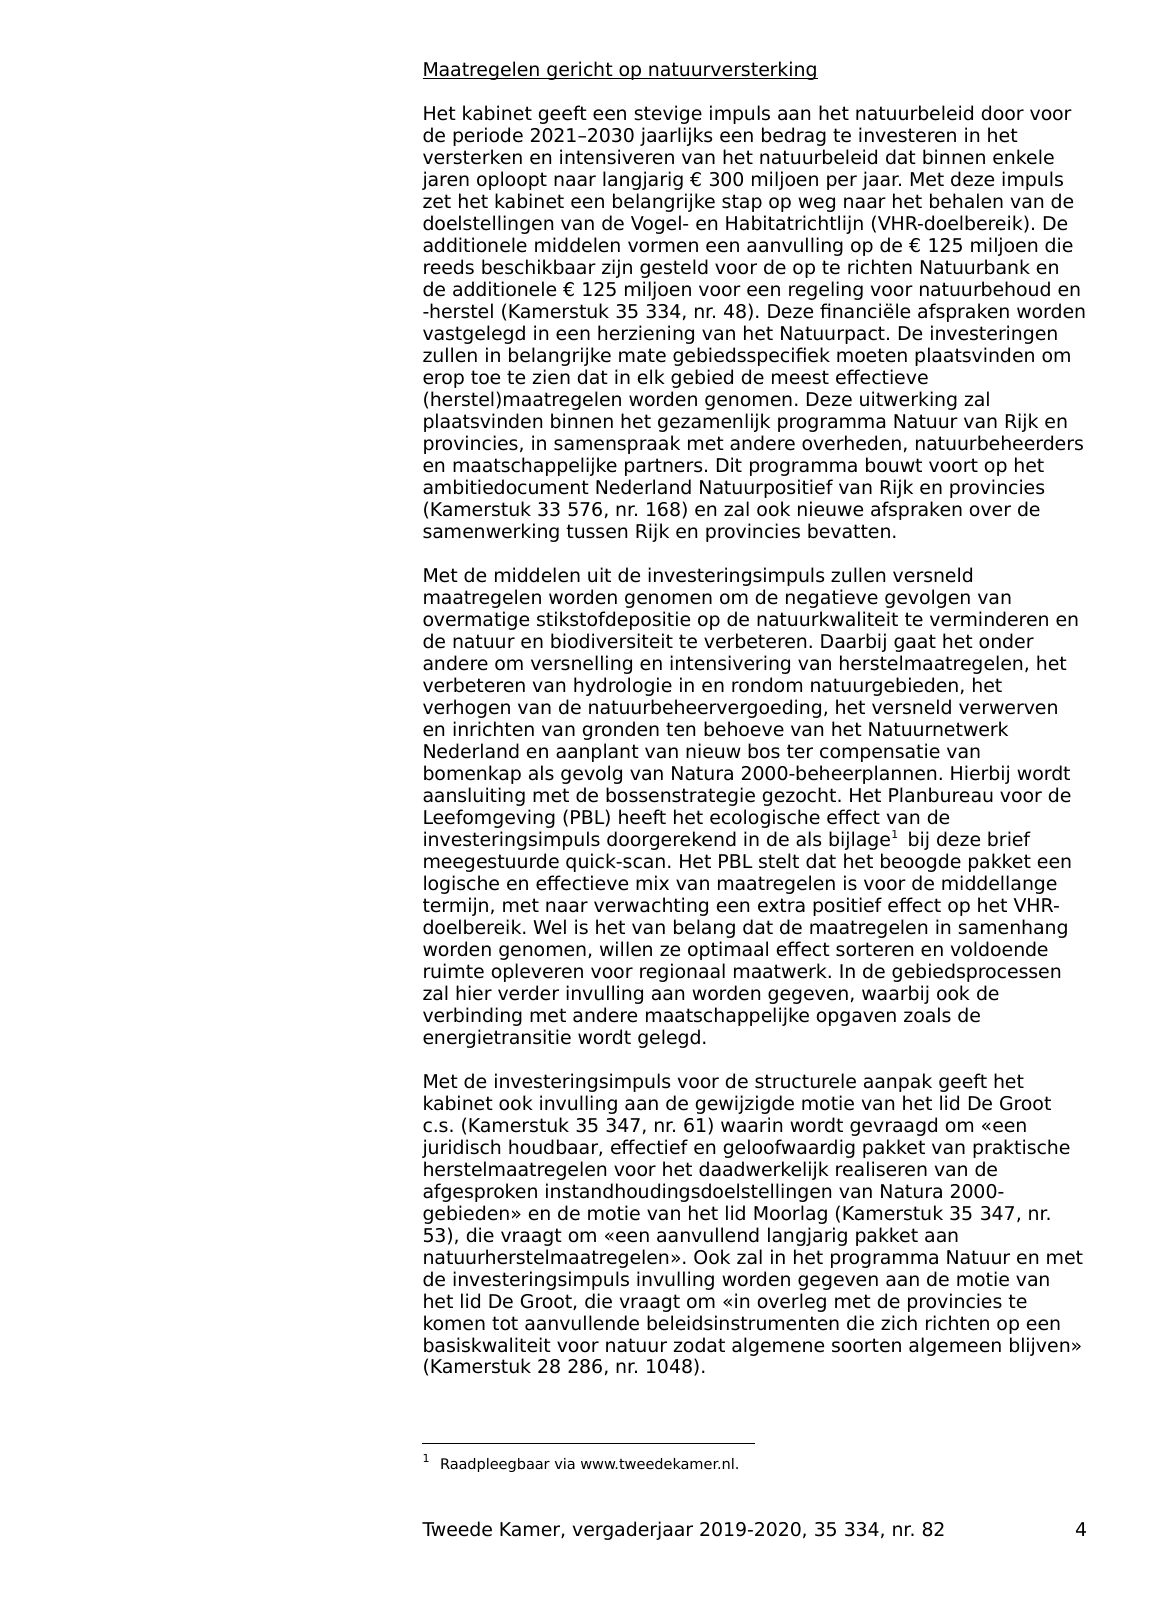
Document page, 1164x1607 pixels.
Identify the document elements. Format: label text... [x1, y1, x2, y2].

text Raadpleegbaar via www.tweedekamer.nl. [422, 1452, 1087, 1474]
text Met de middelen uit de investeringsimpuls zullen versneld maatregelen worden genomen om de negatieve gevolgen van overmatige stikstofdepositie op de natuurkwaliteit te verminderen en de natuur en biodiversiteit te verbeteren. Daarbij gaat het onder andere om versnelling en intensivering van herstelmaatregelen, het verbeteren van hydrologie in en rondom natuurgebieden, het verhogen van de natuurbeheervergoeding, het versneld verwerven en inrichten van gronden ten behoeve van het Natuurnetwerk Nederland en aanplant van nieuw bos ter compensatie van bomenkap als gevolg van Natura 2000-beheerplannen. Hierbij wordt aansluiting met de bossenstrategie gezocht. Het Planbureau voor de Leefomgeving (PBL) heeft het ecologische effect van de investeringsimpuls doorgerekend in de als bijlage bij deze brief meegestuurde quick-scan. Het PBL stelt dat het beoogde pakket een logische en effectieve mix van maatregelen is voor de middellange termijn, met naar verwachting een extra positief effect op het VHR-doelbereik. Wel is het van belang dat de maatregelen in samenhang worden genomen, willen ze optimaal effect sorteren en voldoende ruimte opleveren voor regionaal maatwerk. In de gebiedsprocessen zal hier verder invulling aan worden gegeven, waarbij ook de verbinding met andere maatschappelijke opgaven zoals de energietransitie wordt gelegd. [422, 565, 1087, 1048]
text Met de investeringsimpuls voor de structurele aanpak geeft het kabinet ook invulling aan de gewijzigde motie van het lid De Groot c.s. (Kamerstuk 35 347, nr. 61) waarin wordt gevraagd om «een juridisch houdbaar, effectief en geloofwaardig pakket van praktische herstelmaatregelen voor het daadwerkelijk realiseren van de afgesproken instandhoudingsdoelstellingen van Natura 2000-gebieden» en de motie van het lid Moorlag (Kamerstuk 35 347, nr. 53), die vraagt om «een aanvullend langjarig pakket aan natuurherstelmaatregelen». Ook zal in het programma Natuur en met de investeringsimpuls invulling worden gegeven aan de motie van het lid De Groot, die vraagt om «in overleg met de provincies te komen tot aanvullende beleidsinstrumenten die zich richten op een basiskwaliteit voor natuur zodat algemene soorten algemeen blijven» (Kamerstuk 28 286, nr. 1048). [422, 1071, 1087, 1378]
subtitle Maatregelen gericht op natuurversterking [422, 59, 1087, 81]
text Het kabinet geeft een stevige impuls aan het natuurbeleid door voor de periode 2021–2030 jaarlijks een bedrag te investeren in het versterken en intensiveren van het natuurbeleid dat binnen enkele jaren oploopt naar langjarig € 300 miljoen per jaar. Met deze impuls zet het kabinet een belangrijke stap op weg naar het behalen van de doelstellingen van de Vogel- en Habitatrichtlijn (VHR-doelbereik). De additionele middelen vormen een aanvulling op de € 125 miljoen die reeds beschikbaar zijn gesteld voor de op te richten Natuurbank en de additionele € 125 miljoen voor een regeling voor natuurbehoud en -herstel (Kamerstuk 35 334, nr. 48). Deze financiële afspraken worden vastgelegd in een herziening van het Natuurpact. De investeringen zullen in belangrijke mate gebiedsspecifiek moeten plaatsvinden om erop toe te zien dat in elk gebied de meest effectieve (herstel)maatregelen worden genomen. Deze uitwerking zal plaatsvinden binnen het gezamenlijk programma Natuur van Rijk en provincies, in samenspraak met andere overheden, natuurbeheerders en maatschappelijke partners. Dit programma bouwt voort op het ambitiedocument Nederland Natuurpositief van Rijk en provincies (Kamerstuk 33 576, nr. 168) en zal ook nieuwe afspraken over de samenwerking tussen Rijk en provincies bevatten. [422, 103, 1087, 543]
